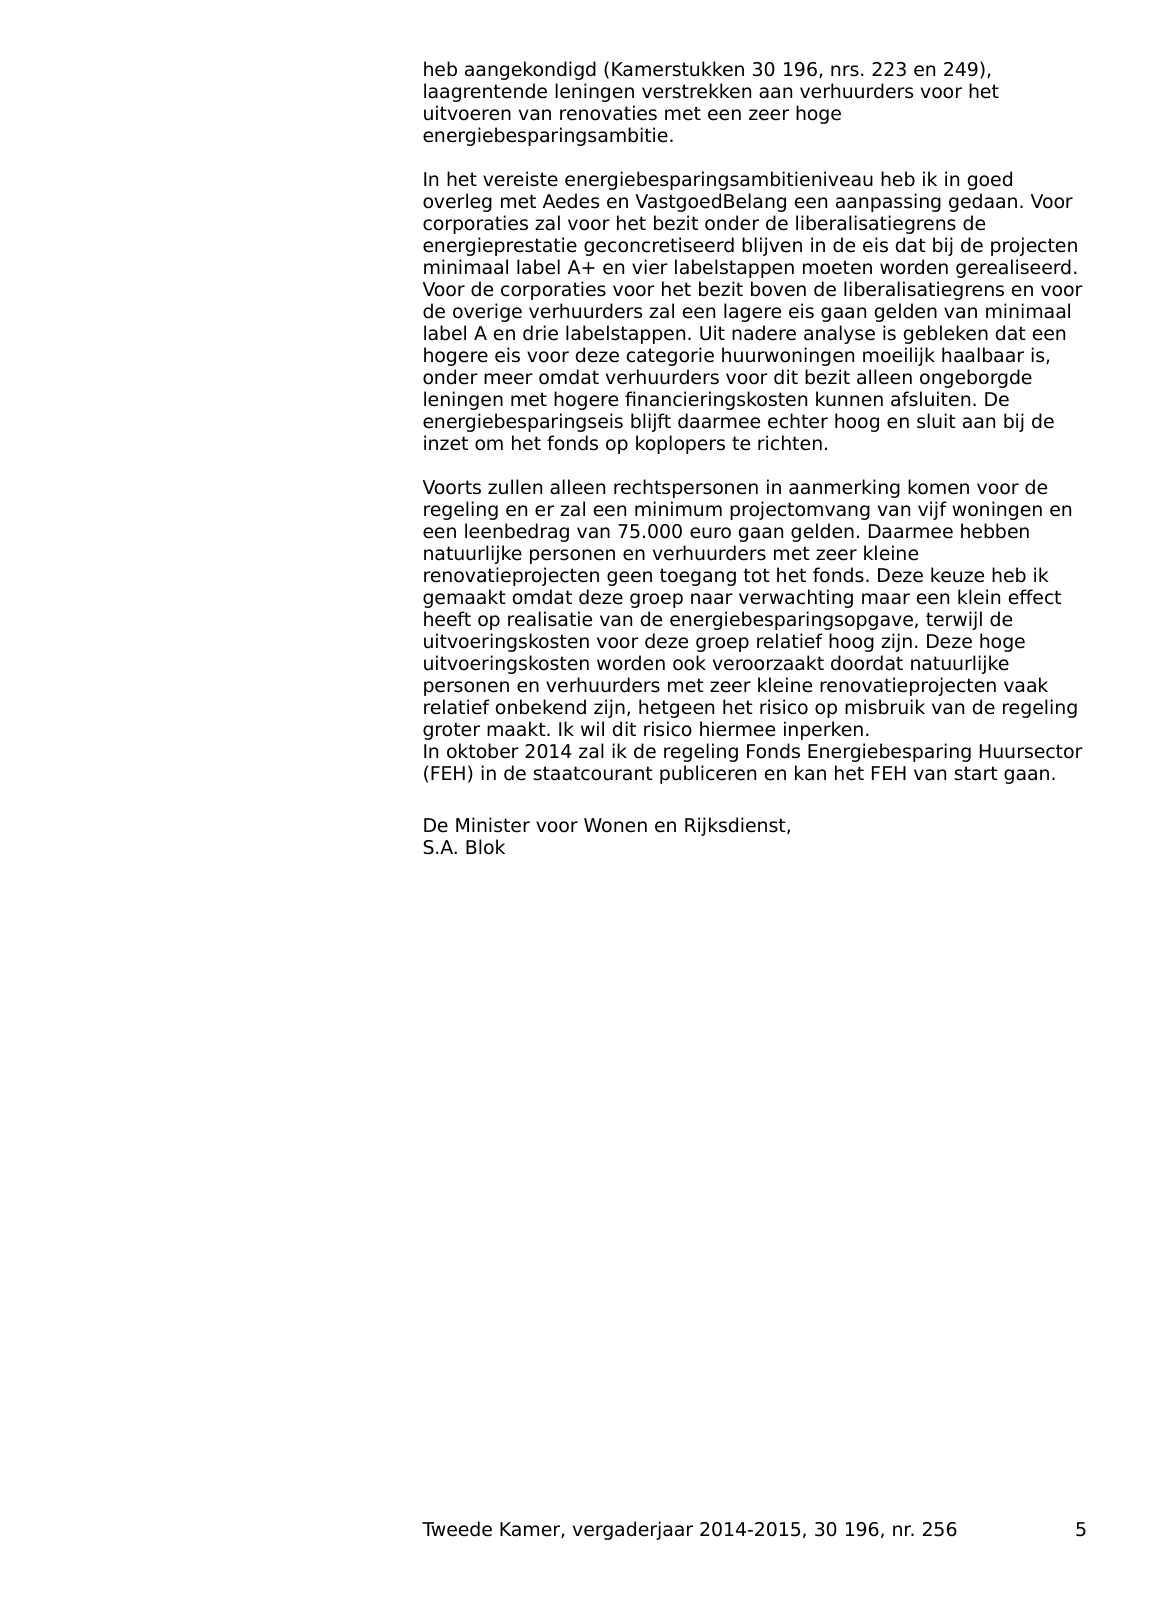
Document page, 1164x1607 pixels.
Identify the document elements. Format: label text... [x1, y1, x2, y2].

text In oktober 2014 zal ik de regeling Fonds Energiebesparing Huursector (FEH) in de staatcourant publiceren en kan het FEH van start gaan. [422, 741, 1087, 785]
text Voorts zullen alleen rechtspersonen in aanmerking komen voor de regeling en er zal een minimum projectomvang van vijf woningen en een leenbedrag van 75.000 euro gaan gelden. Daarmee hebben natuurlijke personen en verhuurders met zeer kleine renovatieprojecten geen toegang tot het fonds. Deze keuze heb ik gemaakt omdat deze groep naar verwachting maar een klein effect heeft op realisatie van de energiebesparingsopgave, terwijl de uitvoeringskosten voor deze groep relatief hoog zijn. Deze hoge uitvoeringskosten worden ook veroorzaakt doordat natuurlijke personen en verhuurders met zeer kleine renovatieprojecten vaak relatief onbekend zijn, hetgeen het risico op misbruik van de regeling groter maakt. Ik wil dit risico hiermee inperken. [422, 477, 1087, 741]
text De Minister voor Wonen en Rijksdienst, S.A. Blok [422, 815, 1087, 859]
text In het vereiste energiebesparingsambitieniveau heb ik in goed overleg met Aedes en VastgoedBelang een aanpassing gedaan. Voor corporaties zal voor het bezit onder de liberalisatiegrens de energieprestatie geconcretiseerd blijven in de eis dat bij de projecten minimaal label A+ en vier labelstappen moeten worden gerealiseerd. Voor de corporaties voor het bezit boven de liberalisatiegrens en voor de overige verhuurders zal een lagere eis gaan gelden van minimaal label A en drie labelstappen. Uit nadere analyse is gebleken dat een hogere eis voor deze categorie huurwoningen moeilijk haalbaar is, onder meer omdat verhuurders voor dit bezit alleen ongeborgde leningen met hogere financieringskosten kunnen afsluiten. De energiebesparingseis blijft daarmee echter hoog en sluit aan bij de inzet om het fonds op koplopers te richten. [422, 169, 1087, 455]
text heb aangekondigd (Kamerstukken 30 196, nrs. 223 en 249), laagrentende leningen verstrekken aan verhuurders voor het uitvoeren van renovaties met een zeer hoge energiebesparingsambitie. [422, 59, 1087, 147]
